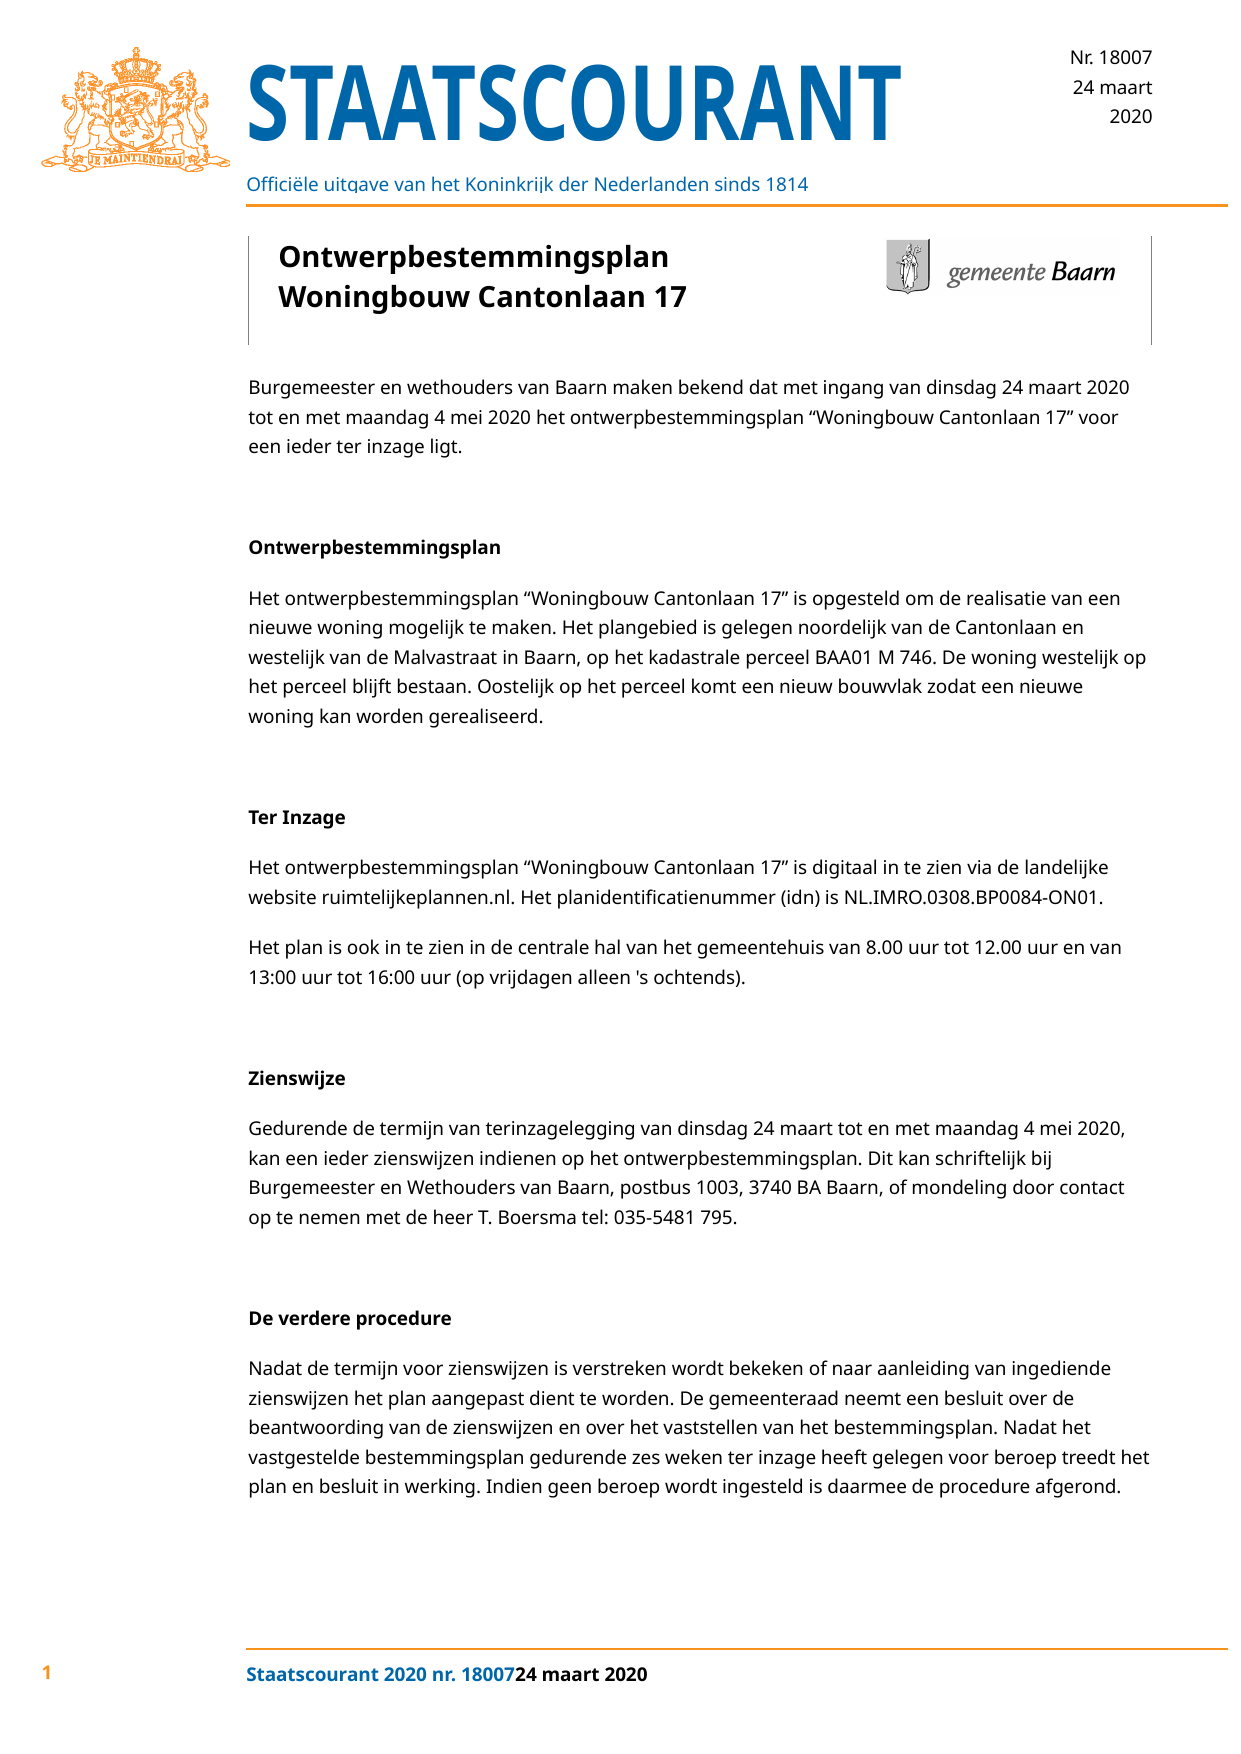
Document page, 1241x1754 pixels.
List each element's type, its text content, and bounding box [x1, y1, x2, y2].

text Burgemeester en wethouders van Baarn maken bekend dat met ingang van dinsdag 24 maart 2020 tot en met maandag 4 mei 2020 het ontwerpbestemmingsplan “Woningbouw Cantonlaan 17” voor een ieder ter inzage ligt. [248, 374, 1152, 459]
text Ter Inzage [248, 804, 1152, 829]
text Zienswijze [248, 1065, 1152, 1090]
text Ontwerpbestemmingsplan [248, 534, 1152, 560]
text De verdere procedure [248, 1305, 1152, 1330]
text Het ontwerpbestemmingsplan “Woningbouw Cantonlaan 17” is digitaal in te zien via de landelijke website ruimtelijkeplannen.nl. Het planidentificatienummer (idn) is NL.IMRO.0308.BP0084-ON01. [248, 854, 1152, 909]
picture [882, 236, 1119, 296]
text Het ontwerpbestemmingsplan “Woningbouw Cantonlaan 17” is opgesteld om de realisatie van een nieuwe woning mogelijk te maken. Het plangebied is gelegen noordelijk van de Cantonlaan en westelijk van de Malvastraat in Baarn, op het kadastrale perceel BAA01 M 746. De woning westelijk op het perceel blijft bestaan. Oostelijk op het perceel komt een nieuw bouwvlak zodat een nieuwe woning kan worden gerealiseerd. [248, 585, 1152, 729]
text Gedurende de termijn van terinzagelegging van dinsdag 24 maart tot en met maandag 4 mei 2020, kan een ieder zienswijzen indienen op het ontwerpbestemmingsplan. Dit kan schriftelijk bij Burgemeester en Wethouders van Baarn, postbus 1003, 3740 BA Baarn, of mondeling door contact op te nemen met de heer T. Boersma tel: 035-5481 795. [248, 1115, 1152, 1229]
table_header [850, 236, 1151, 345]
text Het plan is ook in te zien in de centrale hal van het gemeentehuis van 8.00 uur tot 12.00 uur en van 13:00 uur tot 16:00 uur (op vrijdagen alleen 's ochtends). [248, 934, 1152, 989]
picture [41, 47, 231, 172]
text Nadat de termijn voor zienswijzen is verstreken wordt bekeken of naar aanleiding van ingediende zienswijzen het plan aangepast dient te worden. De gemeenteraad neemt een besluit over de beantwoording van de zienswijzen en over het vaststellen van het bestemmingsplan. Nadat het vastgestelde bestemmingsplan gedurende zes weken ter inzage heeft gelegen voor beroep treedt het plan en besluit in werking. Indien geen beroep wordt ingesteld is daarmee de procedure afgerond. [248, 1355, 1152, 1499]
table_header Ontwerpbestemmingsplan Woningbouw Cantonlaan 17 [249, 236, 850, 345]
